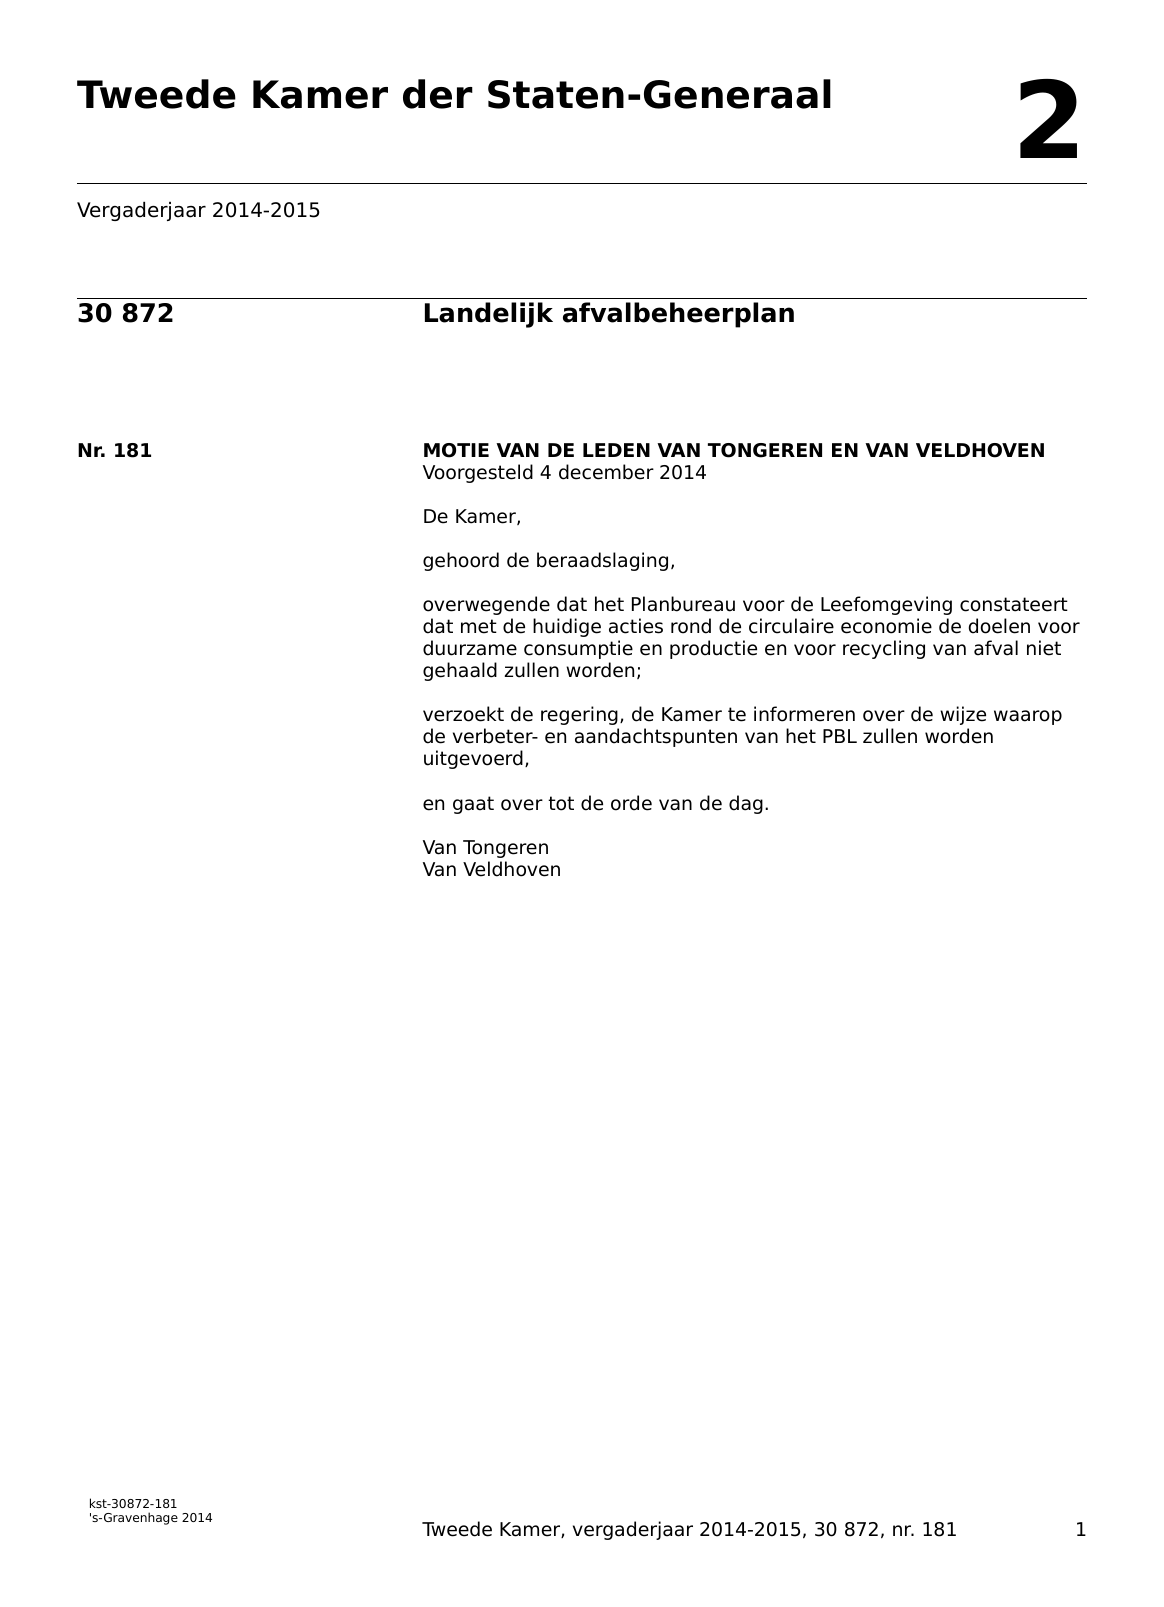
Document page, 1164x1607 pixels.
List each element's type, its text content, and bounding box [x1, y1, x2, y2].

text Voorgesteld 4 december 2014 [422, 462, 1087, 484]
text Van Tongeren [422, 837, 1087, 858]
table_header 2 [886, 59, 1087, 183]
table_cell Vergaderjaar 2014-2015 [77, 184, 1087, 298]
text en gaat over tot de orde van de dag. [422, 792, 1087, 814]
text De Kamer, [422, 506, 1087, 528]
text gehoord de beraadslaging, [422, 550, 1087, 572]
subtitle 30 872 Landelijk afvalbeheerplan [77, 299, 1087, 329]
text kst-30872-181 [88, 1497, 323, 1511]
text verzoekt de regering, de Kamer te informeren over de wijze waarop de verbeter- en aandachtspunten van het PBL zullen worden uitgevoerd, [422, 704, 1087, 770]
text Van Veldhoven [422, 858, 1087, 881]
text 's-Gravenhage 2014 [88, 1511, 323, 1525]
table_header Tweede Kamer der Staten-Generaal [77, 59, 886, 183]
text overwegende dat het Planbureau voor de Leefomgeving constateert dat met de huidige acties rond de circulaire economie de doelen voor duurzame consumptie en productie en voor recycling van afval niet gehaald zullen worden; [422, 594, 1087, 682]
subtitle Nr. 181 MOTIE VAN DE LEDEN VAN TONGEREN EN VAN VELDHOVEN [77, 440, 1087, 462]
